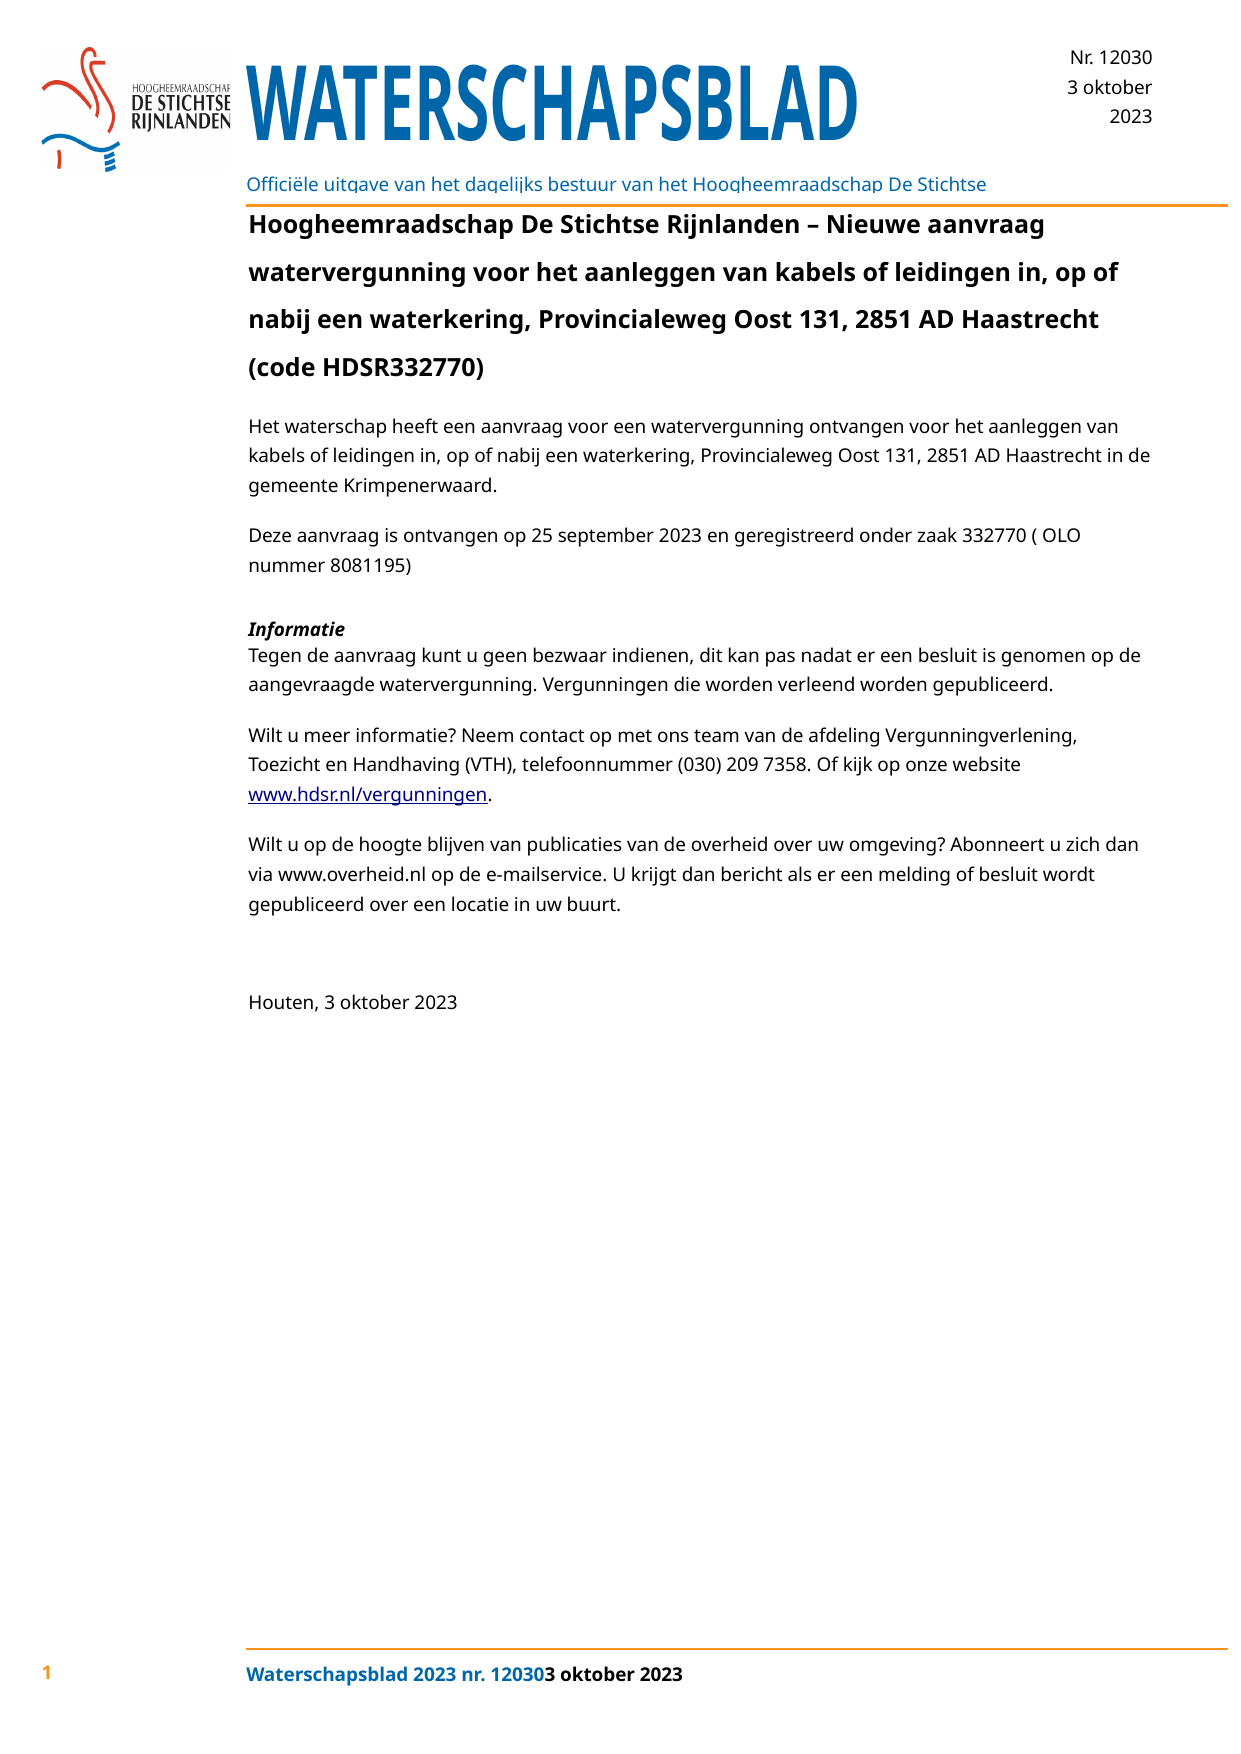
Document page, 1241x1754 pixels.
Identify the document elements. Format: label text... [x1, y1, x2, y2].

text Tegen de aanvraag kunt u geen bezwaar indienen, dit kan pas nadat er een besluit is genomen op de aangevraagde watervergunning. Vergunningen die worden verleend worden gepubliceerd. [248, 642, 1152, 697]
text Hoogheemraadschap De Stichtse Rijnlanden – Nieuwe aanvraag watervergunning voor het aanleggen van kabels of leidingen in, op of nabij een waterkering, Provincialeweg Oost 131, 2851 AD Haastrecht (code HDSR332770) [248, 207, 1152, 384]
text Wilt u meer informatie? Neem contact op met ons team van de afdeling Vergunningverlening, Toezicht en Handhaving (VTH), telefoonnummer (030) 209 7358. Of kijk op onze website www.hdsr.nl/vergunningen. [248, 722, 1152, 807]
text Het waterschap heeft een aanvraag voor een watervergunning ontvangen voor het aanleggen van kabels of leidingen in, op of nabij een waterkering, Provincialeweg Oost 131, 2851 AD Haastrecht in de gemeente Krimpenerwaard. [248, 413, 1152, 498]
text Informatie [248, 616, 1152, 642]
text Deze aanvraag is ontvangen op 25 september 2023 en geregistreerd onder zaak 332770 ( OLO nummer 8081195) [248, 523, 1152, 578]
picture [41, 47, 231, 172]
text Wilt u op de hoogte blijven van publicaties van de overheid over uw omgeving? Abonneert u zich dan via www.overheid.nl op de e-mailservice. U krijgt dan bericht als er een melding of besluit wordt gepubliceerd over een locatie in uw buurt. [248, 832, 1152, 916]
text Houten, 3 oktober 2023 [248, 989, 1152, 1015]
